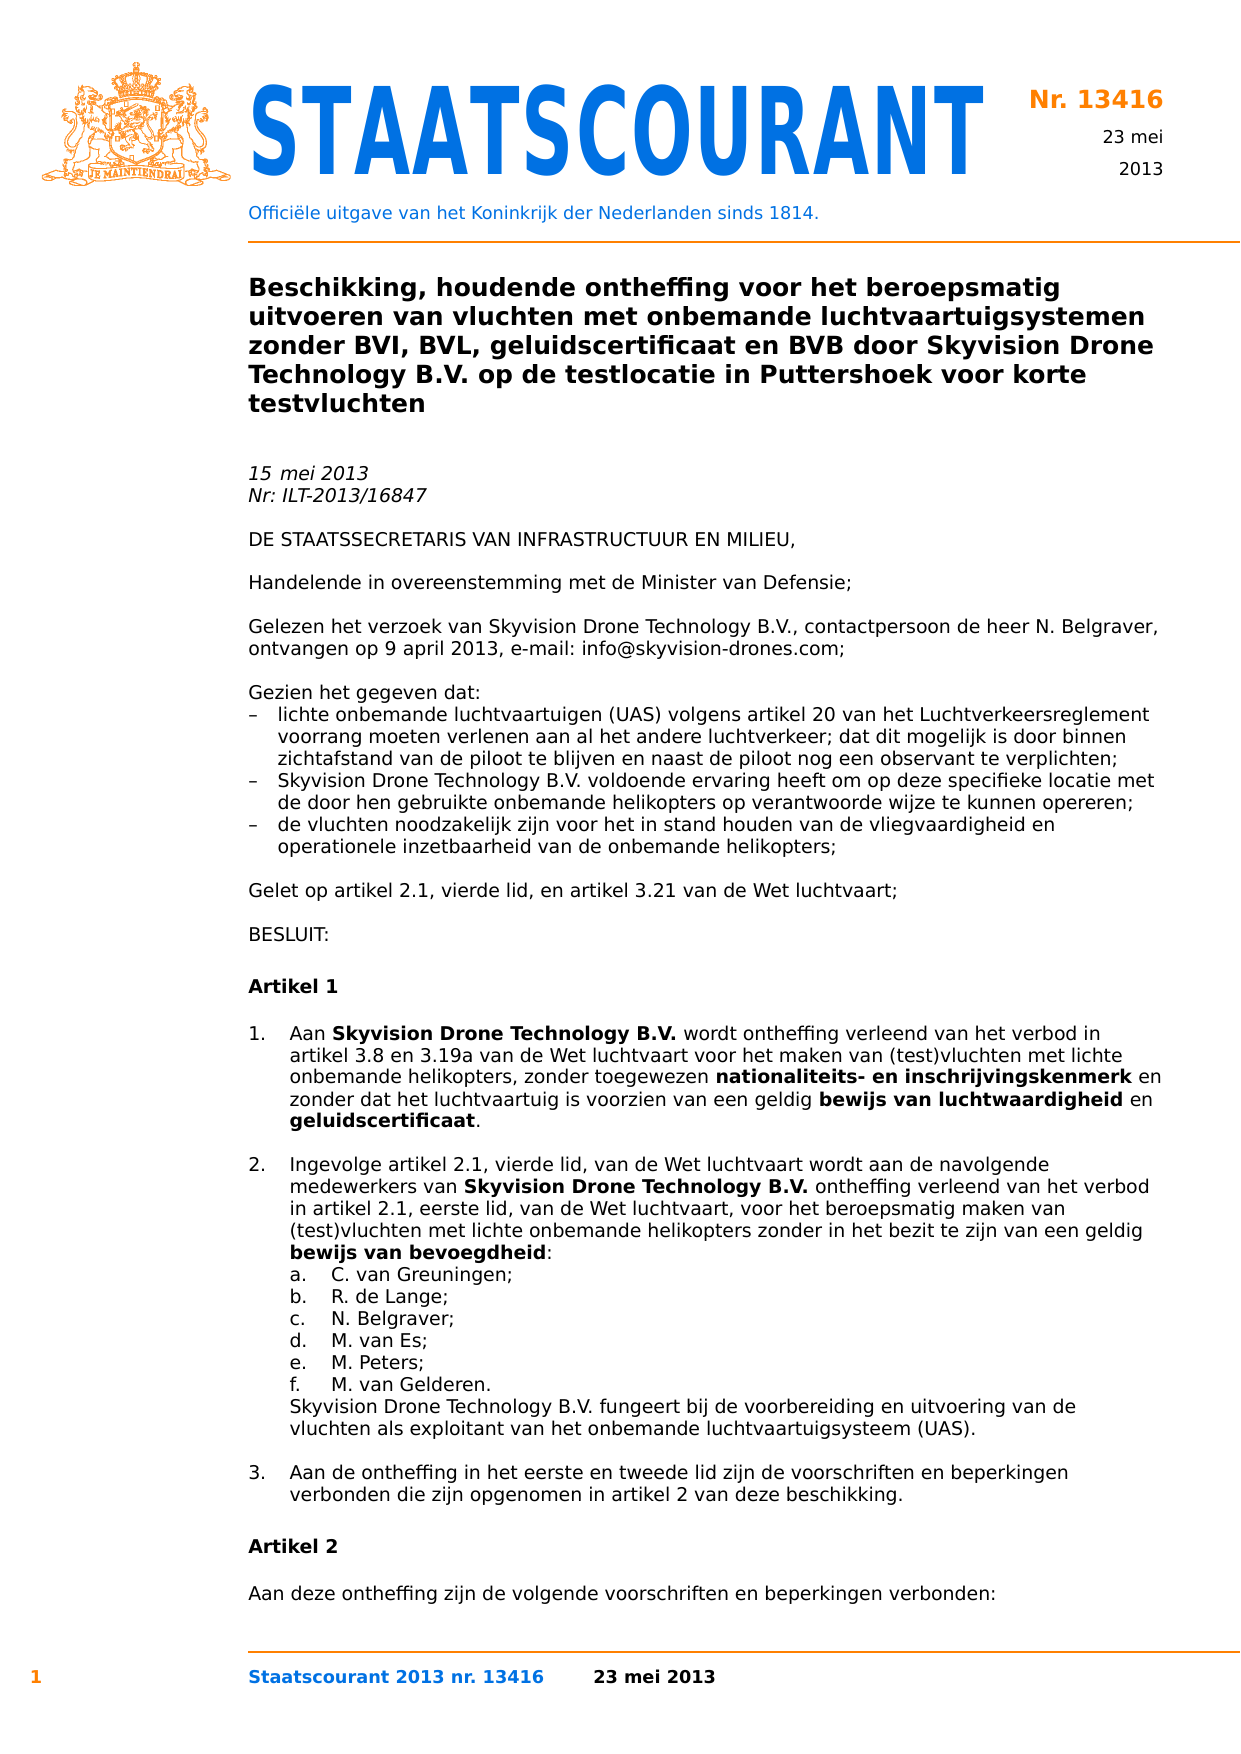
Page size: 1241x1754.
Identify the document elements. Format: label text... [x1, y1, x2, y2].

subtitle Artikel 1 [248, 976, 1163, 997]
table_cell Officiële uitgave van het Koninkrijk der Nederlanden sinds 1814. [248, 203, 1240, 241]
subtitle Beschikking, houdende ontheffing voor het beroepsmatig uitvoeren van vluchten met onbemande luchtvaartuigsystemen zonder BVI, BVL, geluidscertificaat en BVB door Skyvision Drone Technology B.V. op de testlocatie in Puttershoek voor korte testvluchten [248, 273, 1163, 419]
text Gezien het gegeven dat: [248, 682, 1163, 704]
table_cell 23 mei [998, 121, 1240, 153]
text Handelende in overeenstemming met de Minister van Defensie; [248, 572, 1163, 594]
table_header Nr. 13416 [998, 62, 1240, 121]
picture [41, 62, 231, 186]
text DE STAATSSECRETARIS VAN INFRASTRUCTUUR EN MILIEU, [248, 528, 1163, 550]
table_cell 2013 [998, 153, 1240, 203]
text d. M. van Es; [289, 1330, 1163, 1352]
table_header [25, 62, 248, 241]
text Skyvision Drone Technology B.V. fungeert bij de voorbereiding en uitvoering van de vluchten als exploitant van het onbemande luchtvaartuigsysteem (UAS). [289, 1396, 1163, 1440]
text Aan deze ontheffing zijn de volgende voorschriften en beperkingen verbonden: [248, 1583, 1163, 1605]
text 3. Aan de ontheffing in het eerste en tweede lid zijn de voorschriften en beperkingen verbonden die zijn opgenomen in artikel 2 van deze beschikking. [248, 1462, 1163, 1506]
text Gelet op artikel 2.1, vierde lid, en artikel 3.21 van de Wet luchtvaart; [248, 880, 1163, 902]
text 2. Ingevolge artikel 2.1, vierde lid, van de Wet luchtvaart wordt aan de navolgende medewerkers van Skyvision Drone Technology B.V. ontheffing verleend van het verbod in artikel 2.1, eerste lid, van de Wet luchtvaart, voor het beroepsmatig maken van (test)vluchten met lichte onbemande helikopters zonder in het bezit te zijn van een geldig bewijs van bevoegdheid: [248, 1154, 1163, 1264]
text 1. Aan Skyvision Drone Technology B.V. wordt ontheffing verleend van het verbod in artikel 3.8 en 3.19a van de Wet luchtvaart voor het maken van (test)vluchten met lichte onbemande helikopters, zonder toegewezen nationaliteits- en inschrijvingskenmerk en zonder dat het luchtvaartuig is voorzien van een geldig bewijs van luchtwaardigheid en geluidscertificaat. [248, 1022, 1163, 1132]
text e. M. Peters; [289, 1352, 1163, 1374]
text c. N. Belgraver; [289, 1308, 1163, 1330]
text – lichte onbemande luchtvaartuigen (UAS) volgens artikel 20 van het Luchtverkeersreglement voorrang moeten verlenen aan al het andere luchtverkeer; dat dit mogelijk is door binnen zichtafstand van de piloot te blijven en naast de piloot nog een observant te verplichten; [248, 704, 1163, 770]
subtitle Artikel 2 [248, 1536, 1163, 1558]
text 15 mei 2013 [248, 463, 1163, 484]
text Gelezen het verzoek van Skyvision Drone Technology B.V., contactpersoon de heer N. Belgraver, ontvangen op 9 april 2013, e-mail: info@skyvision-drones.com; [248, 616, 1163, 660]
text a. C. van Greuningen; [289, 1264, 1163, 1286]
text Nr: ILT-2013/16847 [248, 484, 1163, 507]
text BESLUIT: [248, 923, 1163, 946]
text – de vluchten noodzakelijk zijn voor het in stand houden van de vliegvaardigheid en operationele inzetbaarheid van de onbemande helikopters; [248, 814, 1163, 858]
text – Skyvision Drone Technology B.V. voldoende ervaring heeft om op deze specifieke locatie met de door hen gebruikte onbemande helikopters op verantwoorde wijze te kunnen opereren; [248, 770, 1163, 814]
text f. M. van Gelderen. [289, 1374, 1163, 1396]
table_header STAATSCOURANT [248, 62, 998, 203]
text b. R. de Lange; [289, 1286, 1163, 1308]
